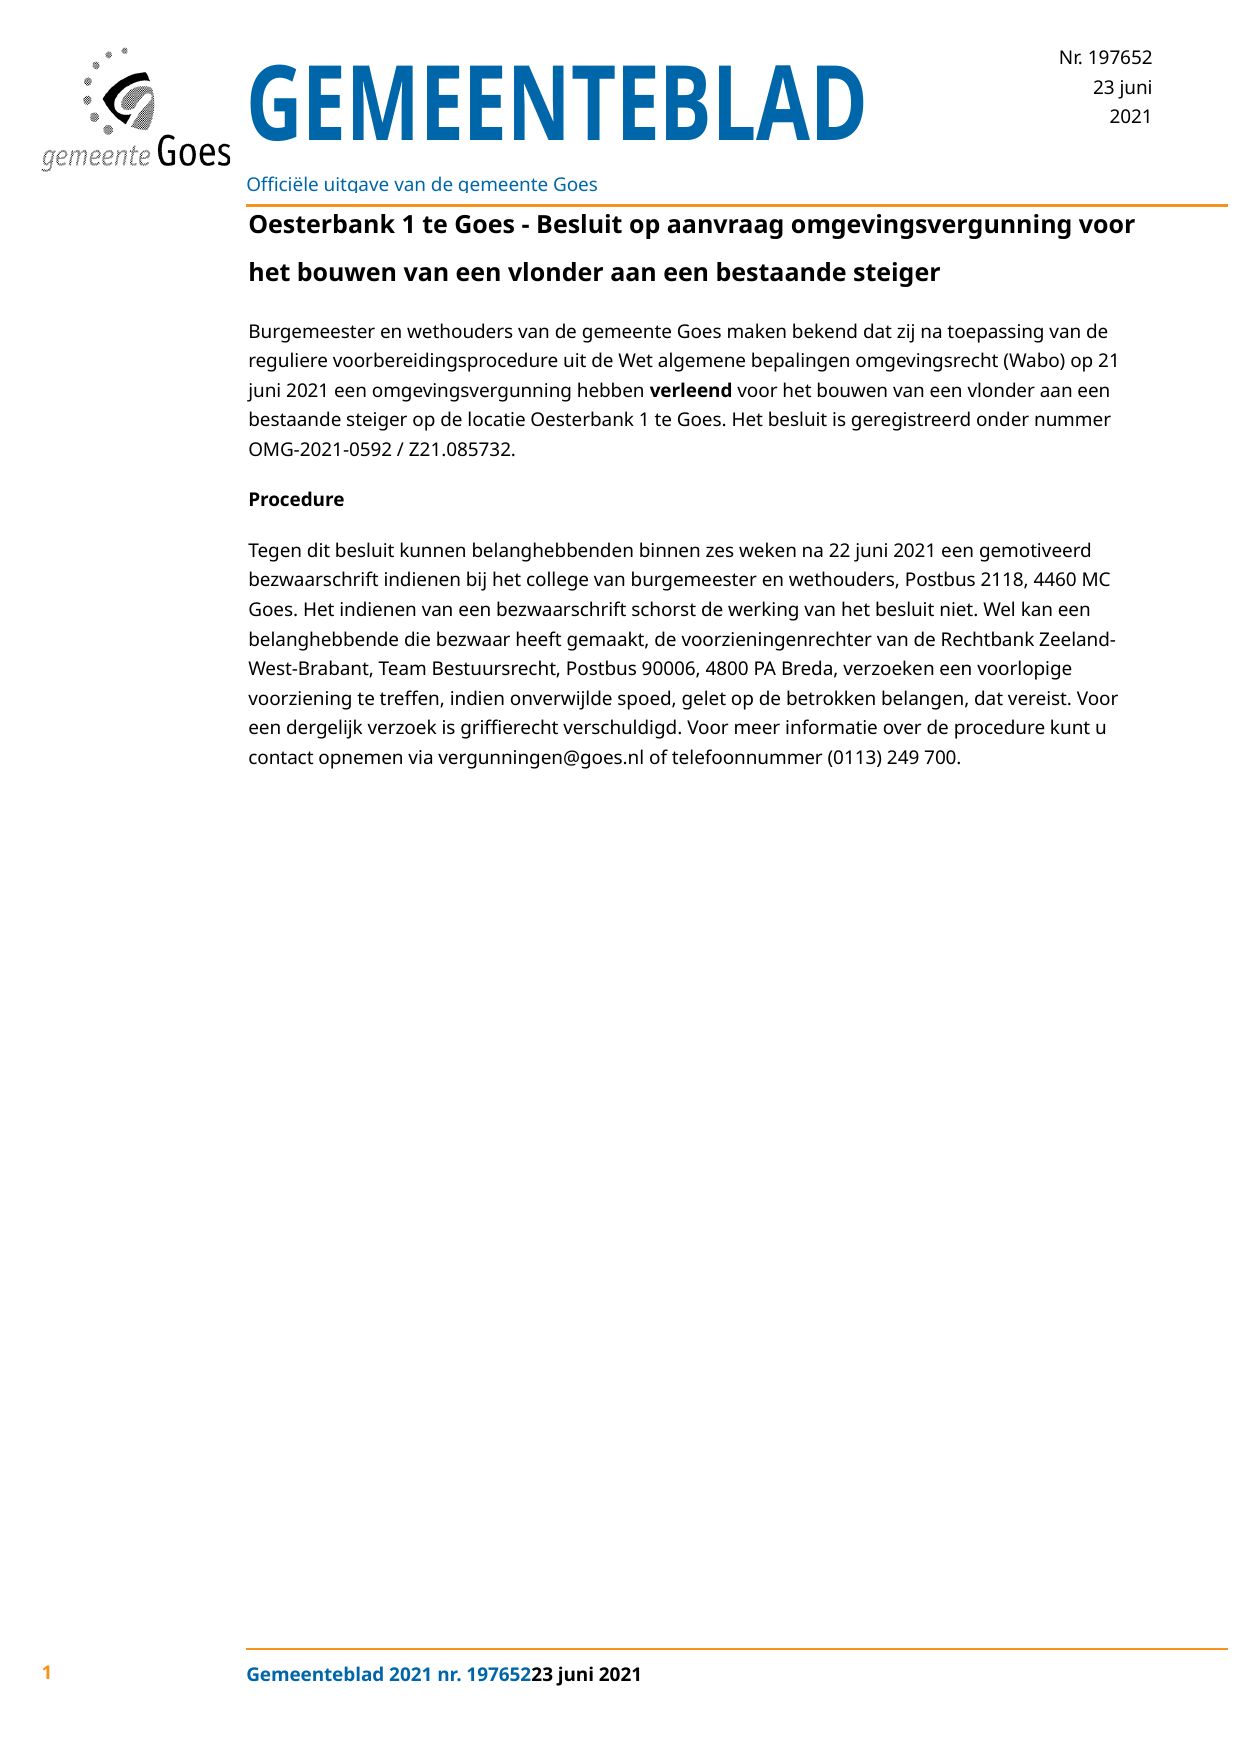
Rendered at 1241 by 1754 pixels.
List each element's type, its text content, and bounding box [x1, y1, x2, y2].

text Tegen dit besluit kunnen belanghebbenden binnen zes weken na 22 juni 2021 een gemotiveerd bezwaarschrift indienen bij het college van burgemeester en wethouders, Postbus 2118, 4460 MC Goes. Het indienen van een bezwaarschrift schorst de werking van het besluit niet. Wel kan een belanghebbende die bezwaar heeft gemaakt, de voorzieningenrechter van de Rechtbank Zeeland-West-Brabant, Team Bestuursrecht, Postbus 90006, 4800 PA Breda, verzoeken een voorlopige voorziening te treffen, indien onverwijlde spoed, gelet op de betrokken belangen, dat vereist. Voor een dergelijk verzoek is griffierecht verschuldigd. Voor meer informatie over de procedure kunt u contact opnemen via vergunningen@goes.nl of telefoonnummer (0113) 249 700. [248, 537, 1152, 770]
text Oesterbank 1 te Goes - Besluit op aanvraag omgevingsvergunning voor het bouwen van een vlonder aan een bestaande steiger [248, 207, 1152, 288]
text Procedure [248, 487, 1152, 512]
picture [41, 47, 231, 172]
text Burgemeester en wethouders van de gemeente Goes maken bekend dat zij na toepassing van de reguliere voorbereidingsprocedure uit de Wet algemene bepalingen omgevingsrecht (Wabo) op 21 juni 2021 een omgevingsvergunning hebben verleend voor het bouwen van een vlonder aan een bestaande steiger op de locatie Oesterbank 1 te Goes. Het besluit is geregistreerd onder nummer OMG-2021-0592 / Z21.085732. [248, 318, 1152, 462]
